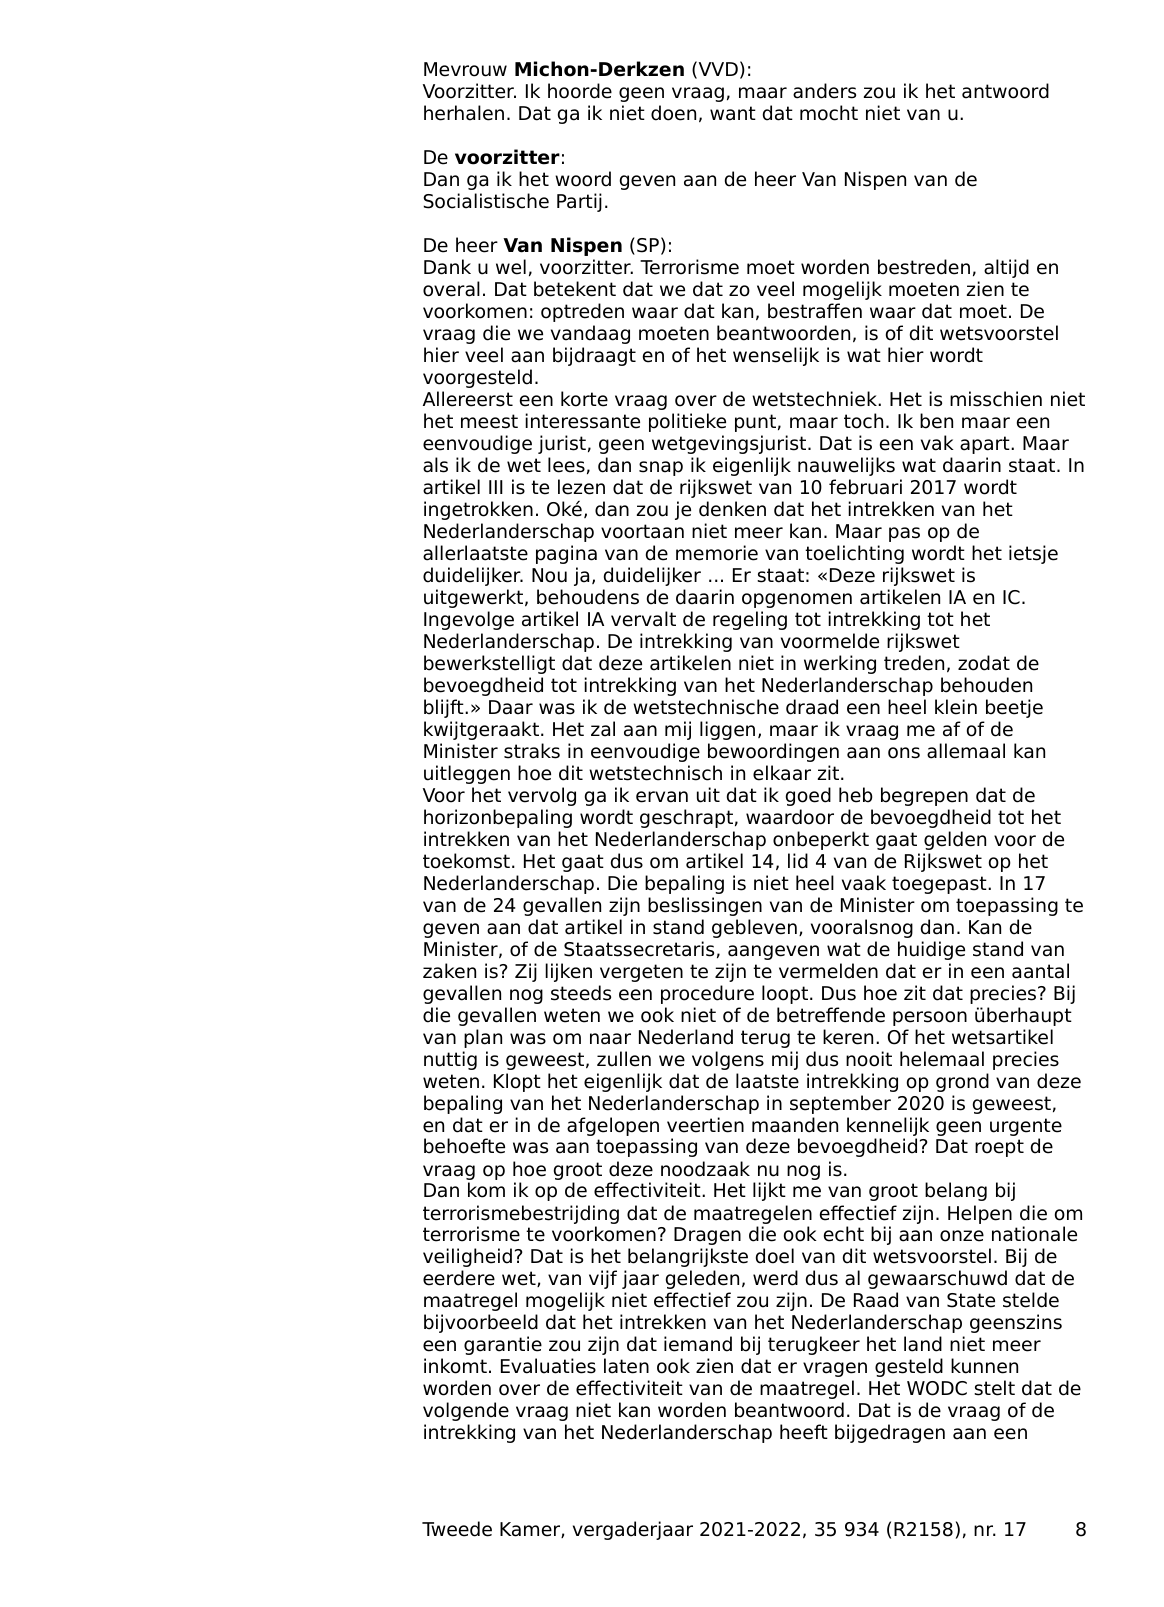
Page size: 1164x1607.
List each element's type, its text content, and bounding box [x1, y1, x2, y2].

text Dan kom ik op de effectiviteit. Het lijkt me van groot belang bij terrorismebestrijding dat de maatregelen effectief zijn. Helpen die om terrorisme te voorkomen? Dragen die ook echt bij aan onze nationale veiligheid? Dat is het belangrijkste doel van dit wetsvoorstel. Bij de eerdere wet, van vijf jaar geleden, werd dus al gewaarschuwd dat de maatregel mogelijk niet effectief zou zijn. De Raad van State stelde bijvoorbeeld dat het intrekken van het Nederlanderschap geenszins een garantie zou zijn dat iemand bij terugkeer het land niet meer inkomt. Evaluaties laten ook zien dat er vragen gesteld kunnen worden over de effectiviteit van de maatregel. Het WODC stelt dat de volgende vraag niet kan worden beantwoord. Dat is de vraag of de intrekking van het Nederlanderschap heeft bijgedragen aan een [422, 1180, 1087, 1444]
text Voor het vervolg ga ik ervan uit dat ik goed heb begrepen dat de horizonbepaling wordt geschrapt, waardoor de bevoegdheid tot het intrekken van het Nederlanderschap onbeperkt gaat gelden voor de toekomst. Het gaat dus om artikel 14, lid 4 van de Rijkswet op het Nederlanderschap. Die bepaling is niet heel vaak toegepast. In 17 van de 24 gevallen zijn beslissingen van de Minister om toepassing te geven aan dat artikel in stand gebleven, vooralsnog dan. Kan de Minister, of de Staatssecretaris, aangeven wat de huidige stand van zaken is? Zij lijken vergeten te zijn te vermelden dat er in een aantal gevallen nog steeds een procedure loopt. Dus hoe zit dat precies? Bij die gevallen weten we ook niet of de betreffende persoon überhaupt van plan was om naar Nederland terug te keren. Of het wetsartikel nuttig is geweest, zullen we volgens mij dus nooit helemaal precies weten. Klopt het eigenlijk dat de laatste intrekking op grond van deze bepaling van het Nederlanderschap in september 2020 is geweest, en dat er in de afgelopen veertien maanden kennelijk geen urgente behoefte was aan toepassing van deze bevoegdheid? Dat roept de vraag op hoe groot deze noodzaak nu nog is. [422, 785, 1087, 1180]
text Dan ga ik het woord geven aan de heer Van Nispen van de Socialistische Partij. [422, 169, 1087, 213]
text De heer Van Nispen (SP): [422, 235, 1087, 257]
text Voorzitter. Ik hoorde geen vraag, maar anders zou ik het antwoord herhalen. Dat ga ik niet doen, want dat mocht niet van u. [422, 81, 1087, 125]
text Dank u wel, voorzitter. Terrorisme moet worden bestreden, altijd en overal. Dat betekent dat we dat zo veel mogelijk moeten zien te voorkomen: optreden waar dat kan, bestraffen waar dat moet. De vraag die we vandaag moeten beantwoorden, is of dit wetsvoorstel hier veel aan bijdraagt en of het wenselijk is wat hier wordt voorgesteld. [422, 257, 1087, 389]
text Mevrouw Michon-Derkzen (VVD): [422, 59, 1087, 81]
text De voorzitter: [422, 147, 1087, 169]
text Allereerst een korte vraag over de wetstechniek. Het is misschien niet het meest interessante politieke punt, maar toch. Ik ben maar een eenvoudige jurist, geen wetgevingsjurist. Dat is een vak apart. Maar als ik de wet lees, dan snap ik eigenlijk nauwelijks wat daarin staat. In artikel III is te lezen dat de rijkswet van 10 februari 2017 wordt ingetrokken. Oké, dan zou je denken dat het intrekken van het Nederlanderschap voortaan niet meer kan. Maar pas op de allerlaatste pagina van de memorie van toelichting wordt het ietsje duidelijker. Nou ja, duidelijker ... Er staat: «Deze rijkswet is uitgewerkt, behoudens de daarin opgenomen artikelen IA en IC. Ingevolge artikel IA vervalt de regeling tot intrekking tot het Nederlanderschap. De intrekking van voormelde rijkswet bewerkstelligt dat deze artikelen niet in werking treden, zodat de bevoegdheid tot intrekking van het Nederlanderschap behouden blijft.» Daar was ik de wetstechnische draad een heel klein beetje kwijtgeraakt. Het zal aan mij liggen, maar ik vraag me af of de Minister straks in eenvoudige bewoordingen aan ons allemaal kan uitleggen hoe dit wetstechnisch in elkaar zit. [422, 389, 1087, 785]
